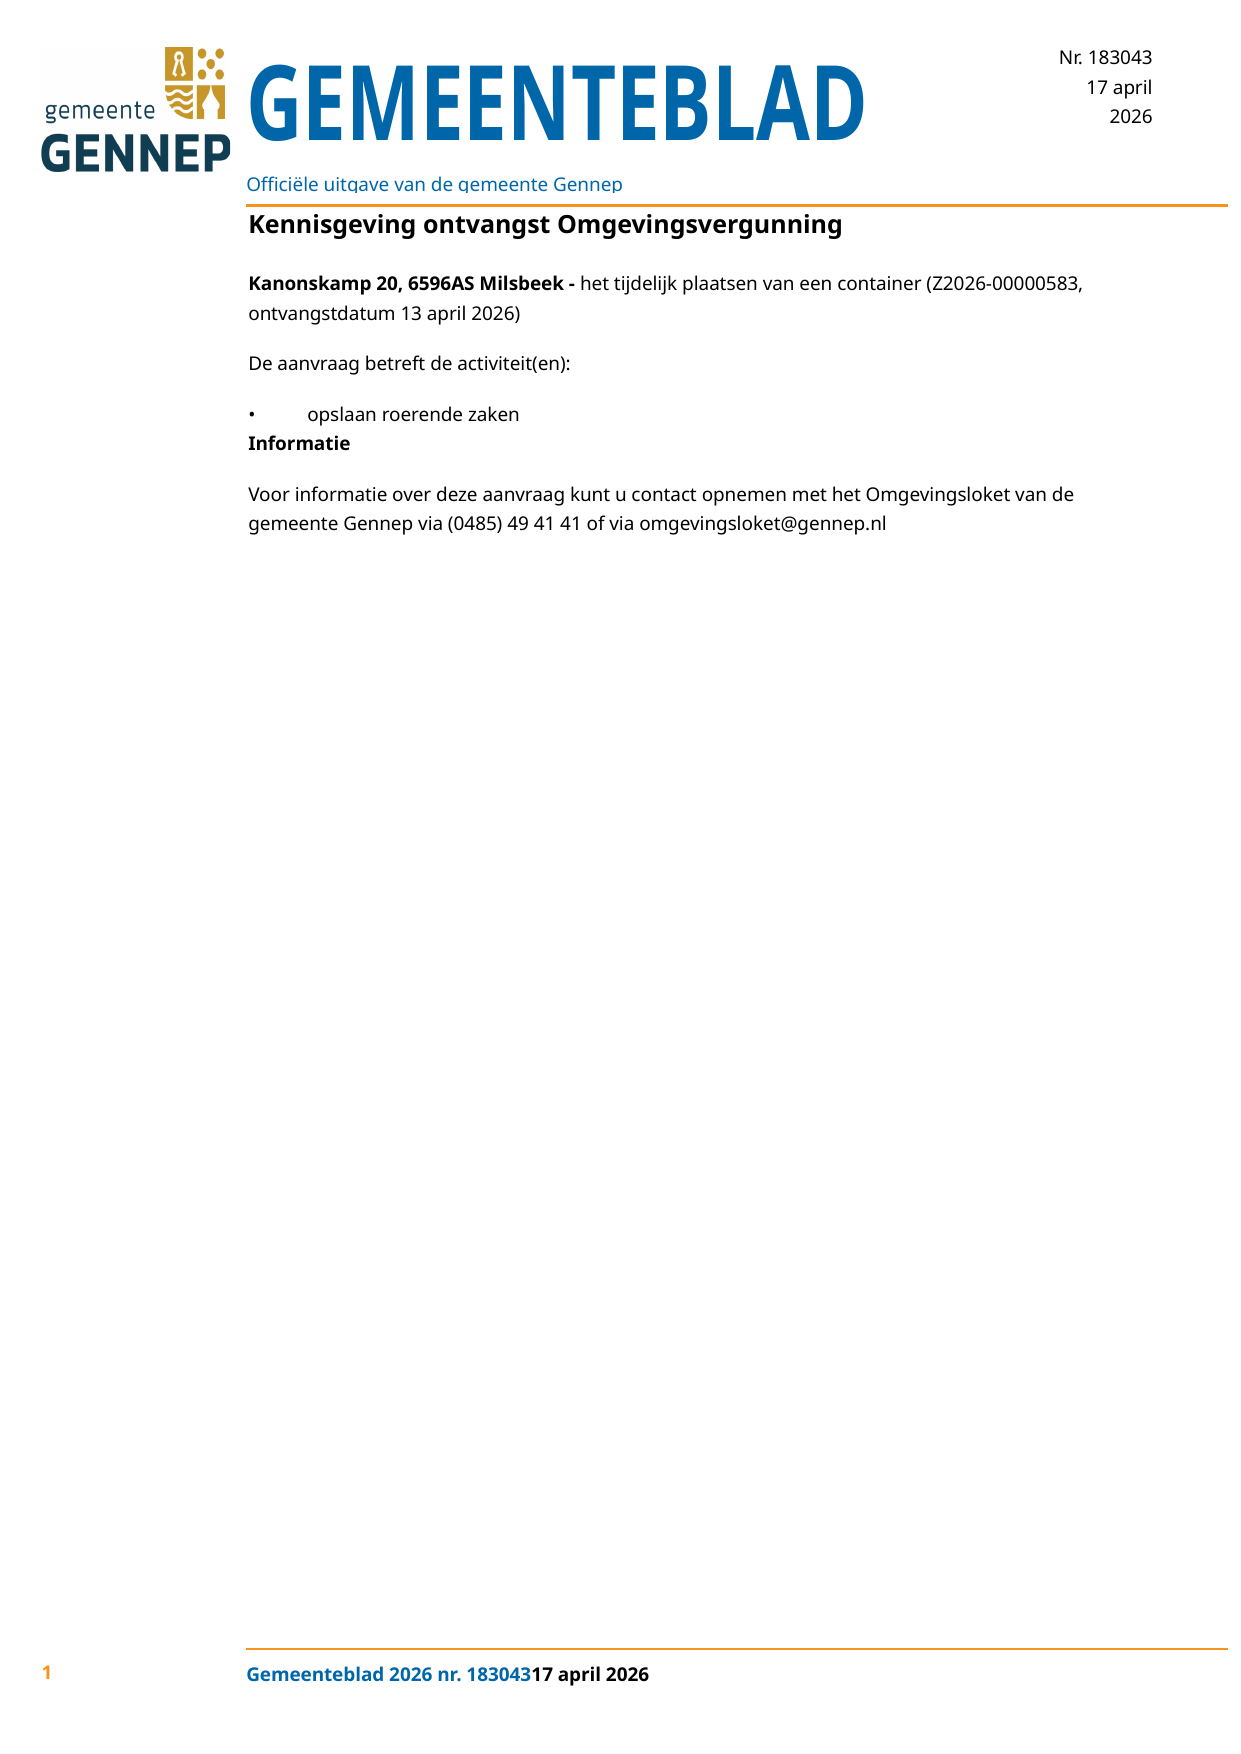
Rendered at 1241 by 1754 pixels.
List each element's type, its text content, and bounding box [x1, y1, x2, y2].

text Kennisgeving ontvangst Omgevingsvergunning [248, 207, 1152, 241]
text De aanvraag betreft de activiteit(en): [248, 350, 1152, 376]
text Voor informatie over deze aanvraag kunt u contact opnemen met het Omgevingsloket van de gemeente Gennep via (0485) 49 41 41 of via omgevingsloket@gennep.nl [248, 481, 1152, 536]
list opslaan roerende zaken [248, 401, 1152, 426]
picture [41, 47, 231, 172]
text Kanonskamp 20, 6596AS Milsbeek - het tijdelijk plaatsen van een container (Z2026-00000583, ontvangstdatum 13 april 2026) [248, 270, 1152, 326]
text Informatie [248, 430, 1152, 456]
